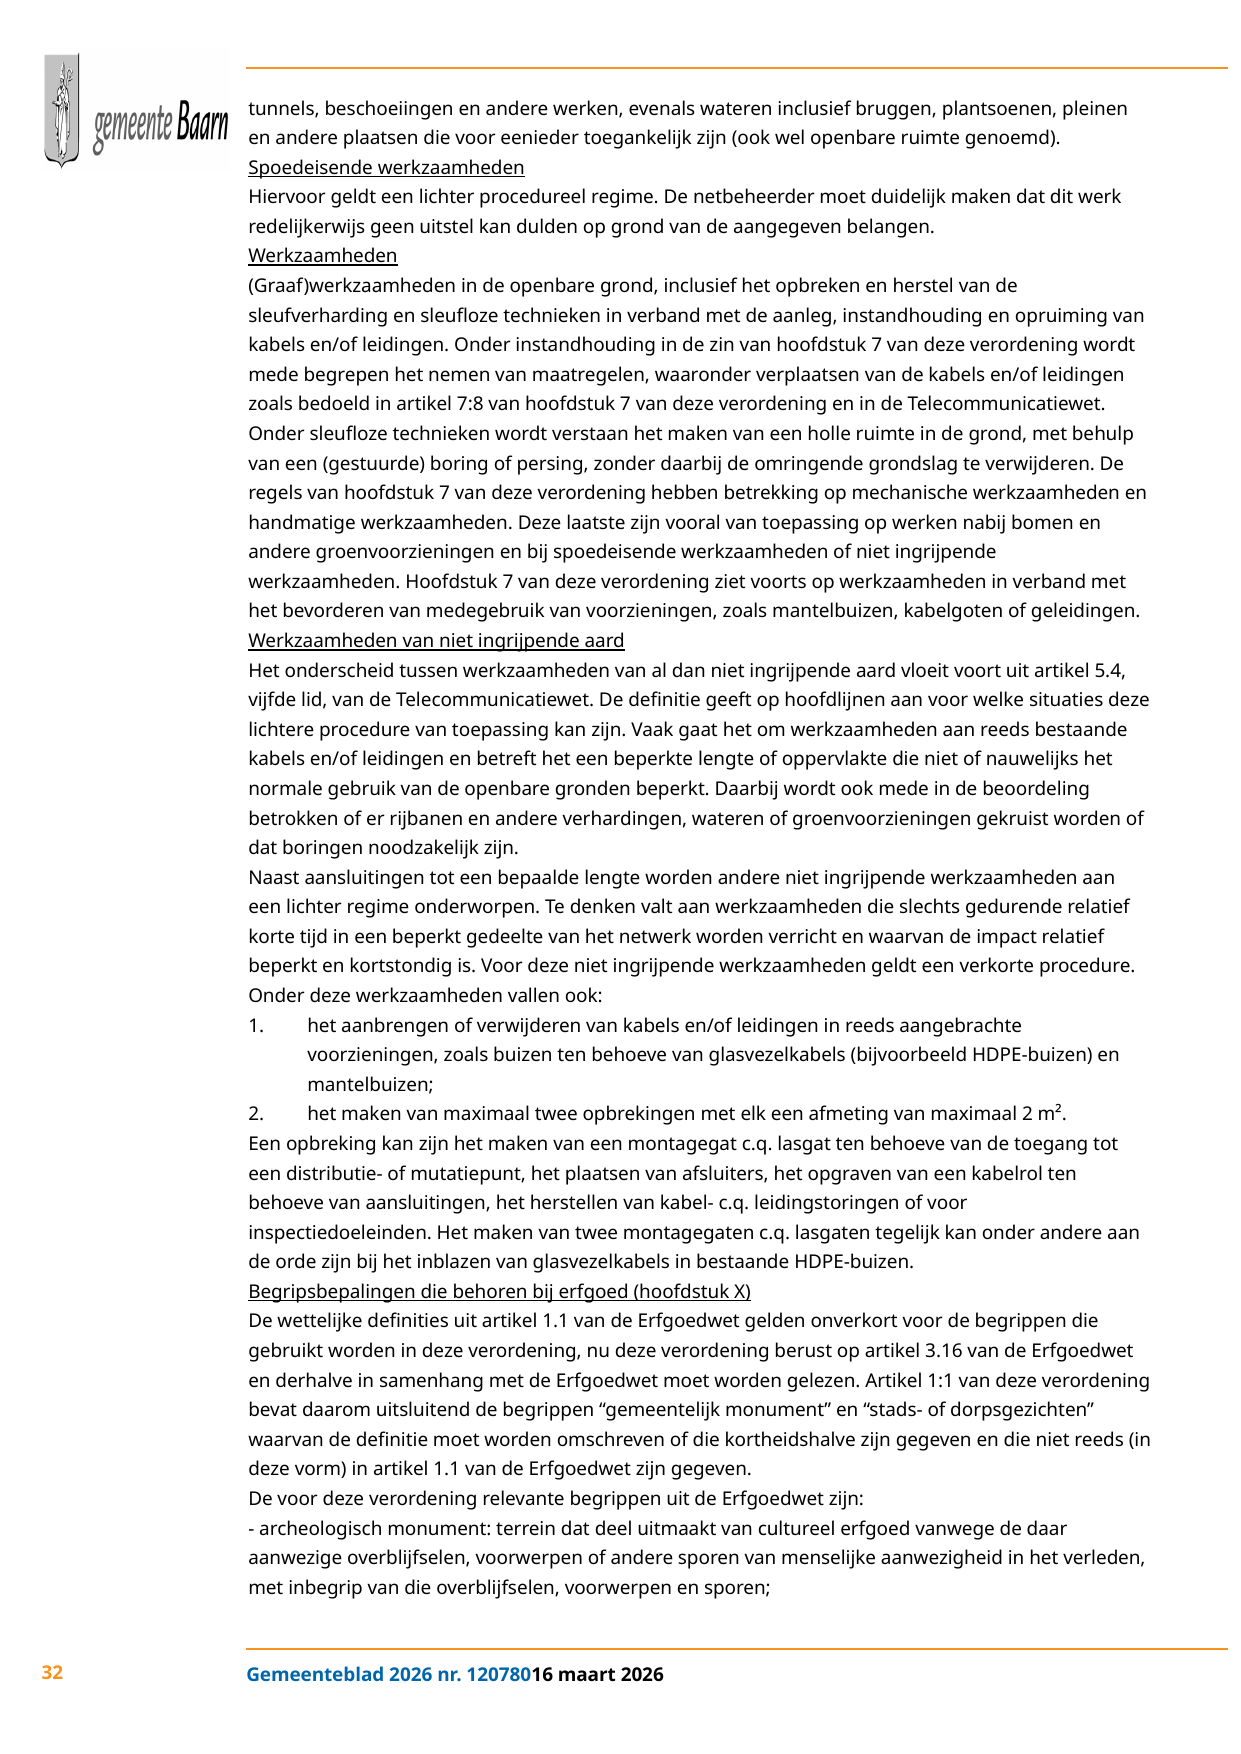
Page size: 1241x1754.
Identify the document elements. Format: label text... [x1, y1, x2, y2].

list het maken van maximaal twee opbrekingen met elk een afmeting van maximaal 2 m². [248, 1101, 1152, 1126]
text - archeologisch monument: terrein dat deel uitmaakt van cultureel erfgoed vanwege de daar aanwezige overblijfselen, voorwerpen of andere sporen van menselijke aanwezigheid in het verleden, met inbegrip van die overblijfselen, voorwerpen en sporen; [248, 1515, 1152, 1600]
list het aanbrengen of verwijderen van kabels en/of leidingen in reeds aangebrachte voorzieningen, zoals buizen ten behoeve van glasvezelkabels (bijvoorbeeld HDPE-buizen) en mantelbuizen; [248, 1012, 1152, 1097]
text Een opbreking kan zijn het maken van een montagegat c.q. lasgat ten behoeve van de toegang tot een distributie- of mutatiepunt, het plaatsen van afsluiters, het opgraven van een kabelrol ten behoeve van aansluitingen, het herstellen van kabel- c.q. leidingstoringen of voor inspectiedoeleinden. Het maken van twee montagegaten c.q. lasgaten tegelijk kan onder andere aan de orde zijn bij het inblazen van glasvezelkabels in bestaande HDPE-buizen. [248, 1130, 1152, 1274]
text Werkzaamheden [248, 243, 1152, 268]
text (Graaf)werkzaamheden in de openbare grond, inclusief het opbreken en herstel van de sleufverharding en sleufloze technieken in verband met de aanleg, instandhouding en opruiming van kabels en/of leidingen. Onder instandhouding in de zin van hoofdstuk 7 van deze verordening wordt mede begrepen het nemen van maatregelen, waaronder verplaatsen van de kabels en/of leidingen zoals bedoeld in artikel 7:8 van hoofdstuk 7 van deze verordening en in de Telecommunicatiewet. Onder sleufloze technieken wordt verstaan het maken van een holle ruimte in de grond, met behulp van een (gestuurde) boring of persing, zonder daarbij de omringende grondslag te verwijderen. De regels van hoofdstuk 7 van deze verordening hebben betrekking op mechanische werkzaamheden en handmatige werkzaamheden. Deze laatste zijn vooral van toepassing op werken nabij bomen en andere groenvoorzieningen en bij spoedeisende werkzaamheden of niet ingrijpende werkzaamheden. Hoofdstuk 7 van deze verordening ziet voorts op werkzaamheden in verband met het bevorderen van medegebruik van voorzieningen, zoals mantelbuizen, kabelgoten of geleidingen. [248, 272, 1152, 623]
text Werkzaamheden van niet ingrijpende aard [248, 627, 1152, 653]
text Het onderscheid tussen werkzaamheden van al dan niet ingrijpende aard vloeit voort uit artikel 5.4, vijfde lid, van de Telecommunicatiewet. De definitie geeft op hoofdlijnen aan voor welke situaties deze lichtere procedure van toepassing kan zijn. Vaak gaat het om werkzaamheden aan reeds bestaande kabels en/of leidingen en betreft het een beperkte lengte of oppervlakte die niet of nauwelijks het normale gebruik van de openbare gronden beperkt. Daarbij wordt ook mede in de beoordeling betrokken of er rijbanen en andere verhardingen, wateren of groenvoorzieningen gekruist worden of dat boringen noodzakelijk zijn. [248, 657, 1152, 860]
text Spoedeisende werkzaamheden [248, 154, 1152, 180]
text De wettelijke definities uit artikel 1.1 van de Erfgoedwet gelden onverkort voor de begrippen die gebruikt worden in deze verordening, nu deze verordening berust op artikel 3.16 van de Erfgoedwet en derhalve in samenhang met de Erfgoedwet moet worden gelezen. Artikel 1:1 van deze verordening bevat daarom uitsluitend de begrippen “gemeentelijk monument” en “stads- of dorpsgezichten” waarvan de definitie moet worden omschreven of die kortheidshalve zijn gegeven en die niet reeds (in deze vorm) in artikel 1.1 van de Erfgoedwet zijn gegeven. [248, 1308, 1152, 1481]
text tunnels, beschoeiingen en andere werken, evenals wateren inclusief bruggen, plantsoenen, pleinen en andere plaatsen die voor eenieder toegankelijk zijn (ook wel openbare ruimte genoemd). [248, 95, 1152, 150]
picture [41, 47, 231, 172]
text Begripsbepalingen die behoren bij erfgoed (hoofdstuk X) [248, 1278, 1152, 1304]
text De voor deze verordening relevante begrippen uit de Erfgoedwet zijn: [248, 1485, 1152, 1511]
text Naast aansluitingen tot een bepaalde lengte worden andere niet ingrijpende werkzaamheden aan een lichter regime onderworpen. Te denken valt aan werkzaamheden die slechts gedurende relatief korte tijd in een beperkt gedeelte van het netwerk worden verricht en waarvan de impact relatief beperkt en kortstondig is. Voor deze niet ingrijpende werkzaamheden geldt een verkorte procedure. [248, 864, 1152, 978]
text Onder deze werkzaamheden vallen ook: [248, 982, 1152, 1008]
text Hiervoor geldt een lichter procedureel regime. De netbeheerder moet duidelijk maken dat dit werk redelijkerwijs geen uitstel kan dulden op grond van de aangegeven belangen. [248, 183, 1152, 239]
